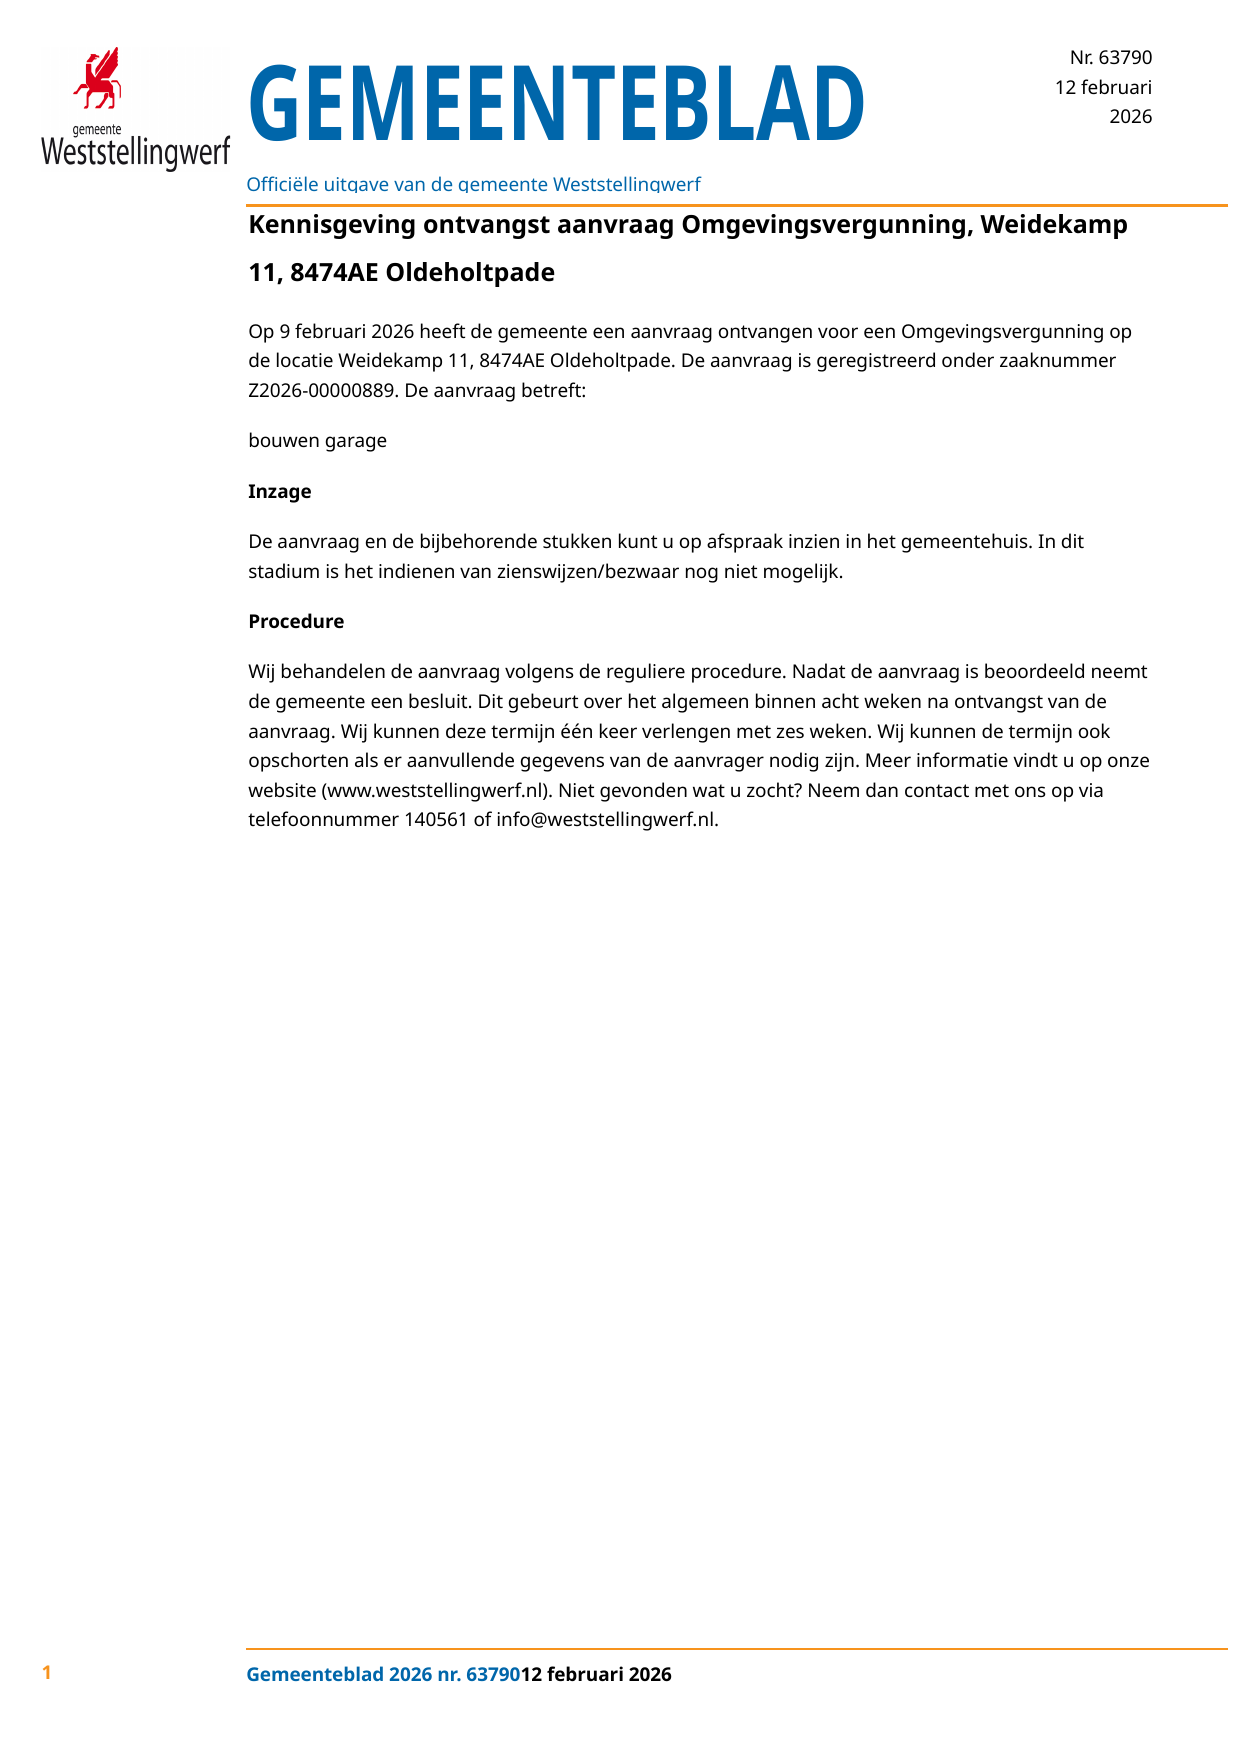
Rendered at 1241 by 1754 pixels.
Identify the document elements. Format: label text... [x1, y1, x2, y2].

text De aanvraag en de bijbehorende stukken kunt u op afspraak inzien in het gemeentehuis. In dit stadium is het indienen van zienswijzen/bezwaar nog niet mogelijk. [248, 528, 1152, 584]
text Wij behandelen de aanvraag volgens de reguliere procedure. Nadat de aanvraag is beoordeeld neemt de gemeente een besluit. Dit gebeurt over het algemeen binnen acht weken na ontvangst van de aanvraag. Wij kunnen deze termijn één keer verlengen met zes weken. Wij kunnen de termijn ook opschorten als er aanvullende gegevens van de aanvrager nodig zijn. Meer informatie vindt u op onze website (www.weststellingwerf.nl). Niet gevonden wat u zocht? Neem dan contact met ons op via telefoonnummer 140561 of info@weststellingwerf.nl. [248, 659, 1152, 832]
text Inzage [248, 478, 1152, 504]
text Kennisgeving ontvangst aanvraag Omgevingsvergunning, Weidekamp 11, 8474AE Oldeholtpade [248, 207, 1152, 288]
text Op 9 februari 2026 heeft de gemeente een aanvraag ontvangen voor een Omgevingsvergunning op de locatie Weidekamp 11, 8474AE Oldeholtpade. De aanvraag is geregistreerd onder zaaknummer Z2026-00000889. De aanvraag betreft: [248, 318, 1152, 403]
picture [41, 47, 231, 172]
text Procedure [248, 608, 1152, 634]
text bouwen garage [248, 427, 1152, 453]
